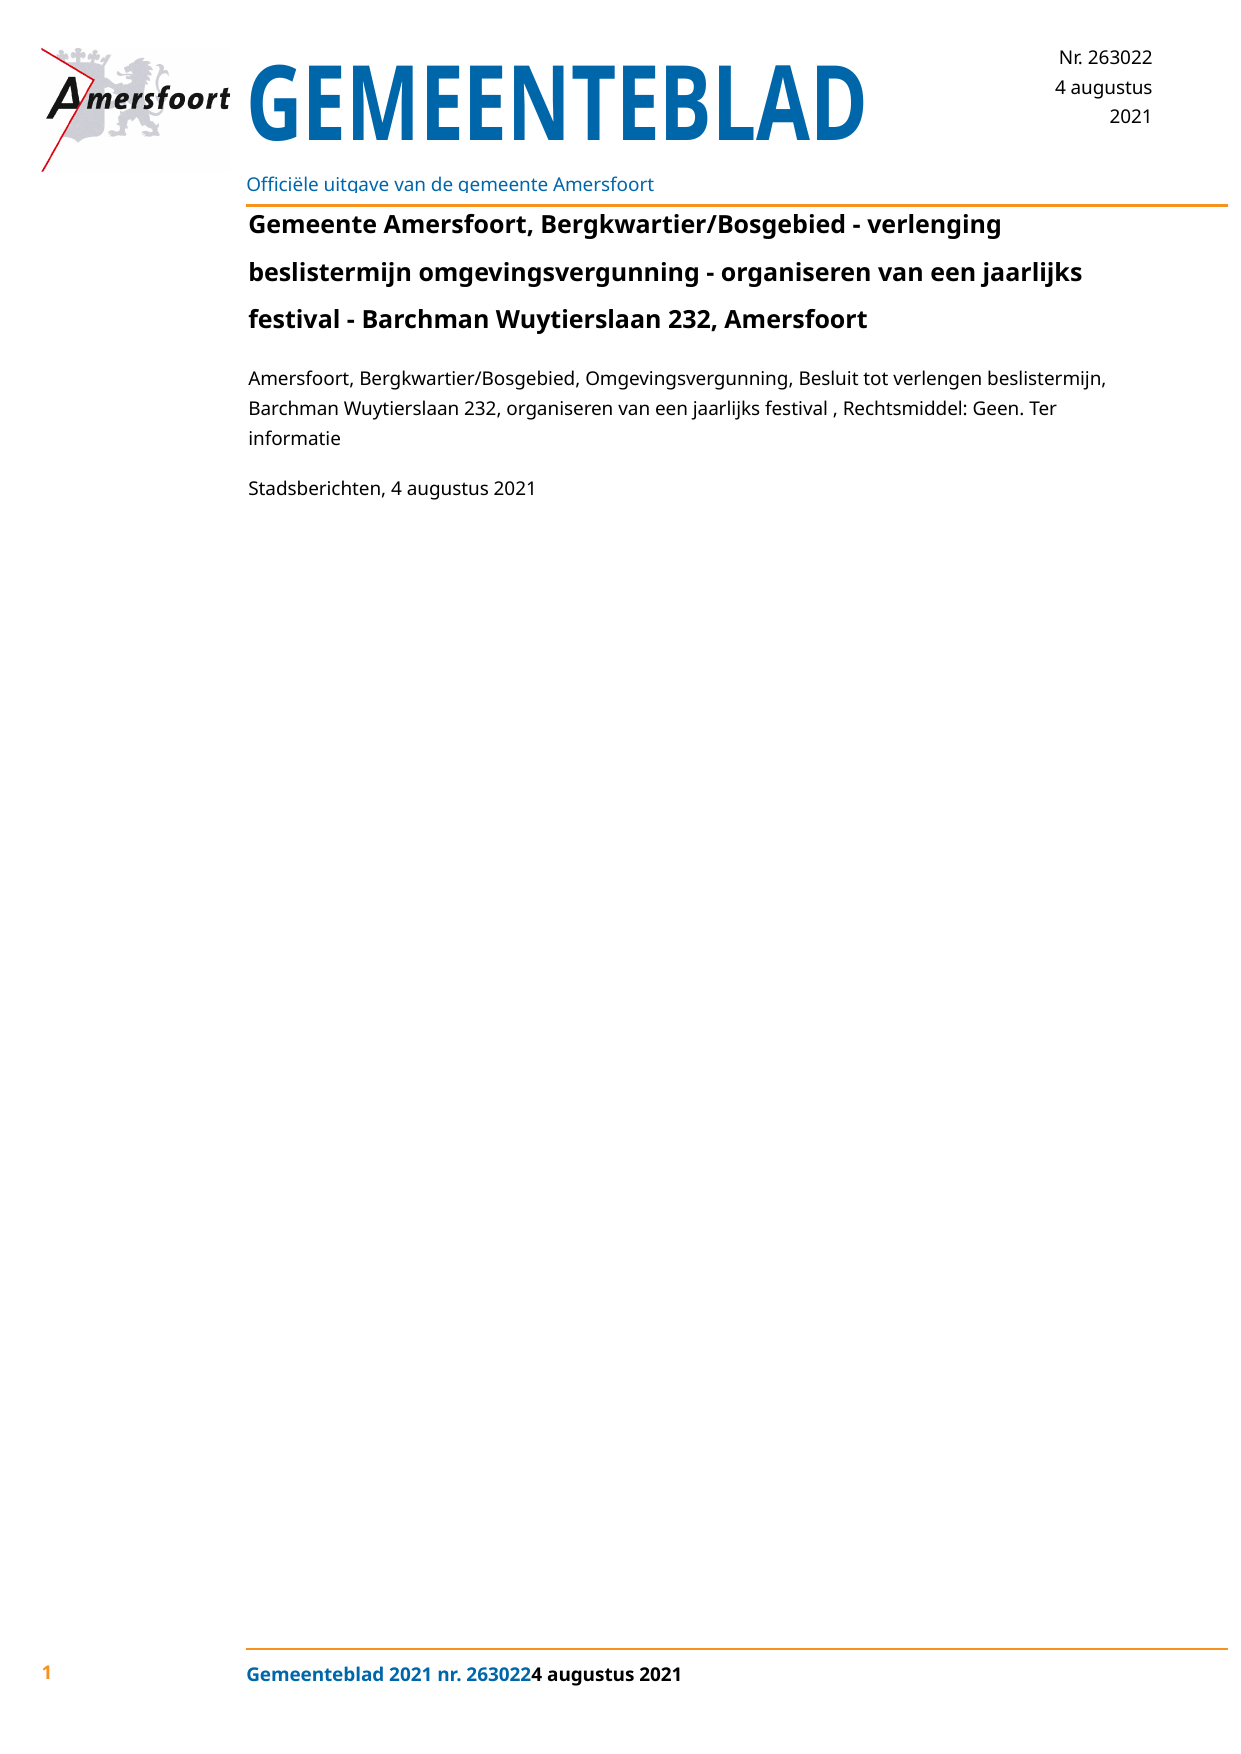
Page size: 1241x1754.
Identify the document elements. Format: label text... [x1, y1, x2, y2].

text Stadsberichten, 4 augustus 2021 [248, 475, 1152, 501]
text Gemeente Amersfoort, Bergkwartier/Bosgebied - verlenging beslistermijn omgevingsvergunning - organiseren van een jaarlijks festival - Barchman Wuytierslaan 232, Amersfoort [248, 207, 1152, 336]
text Amersfoort, Bergkwartier/Bosgebied, Omgevingsvergunning, Besluit tot verlengen beslistermijn, Barchman Wuytierslaan 232, organiseren van een jaarlijks festival , Rechtsmiddel: Geen. Ter informatie [248, 366, 1152, 450]
picture [41, 47, 231, 172]
